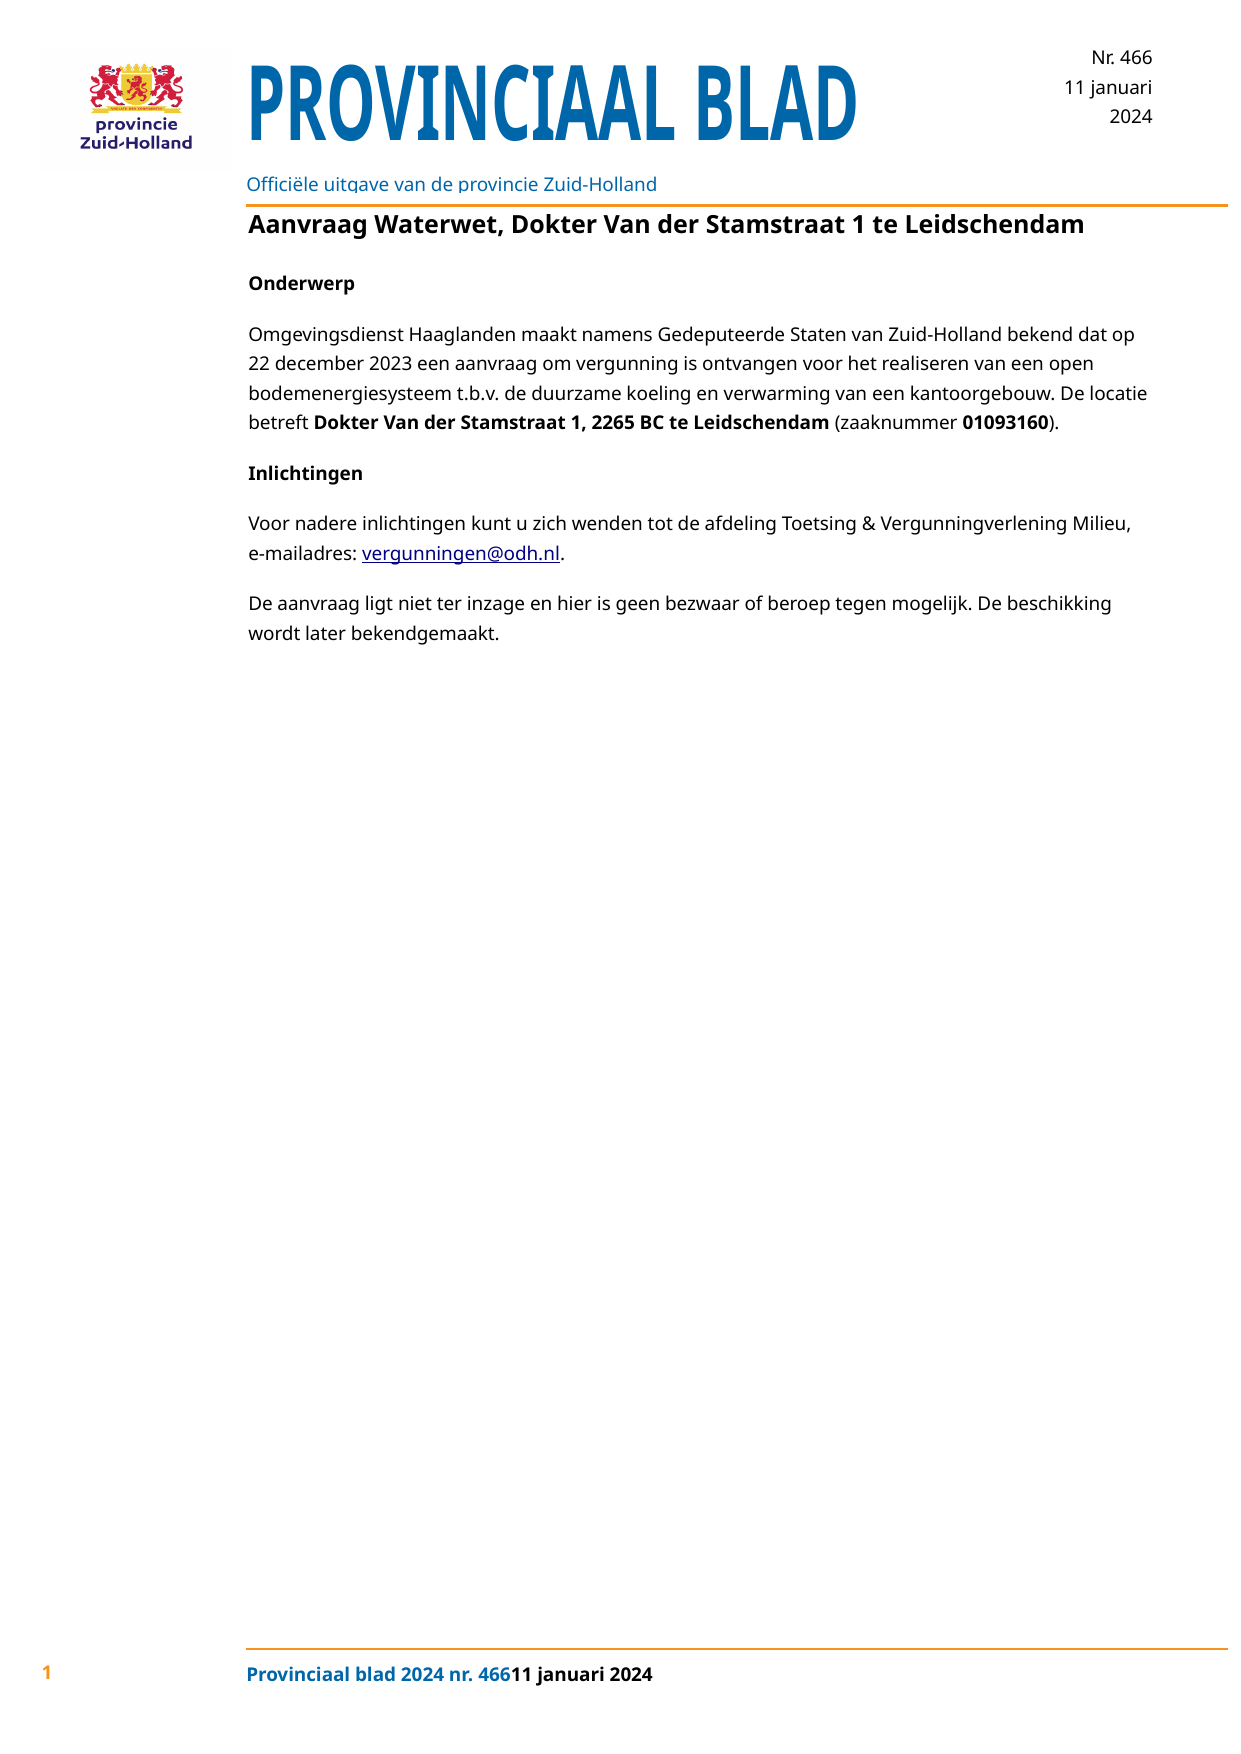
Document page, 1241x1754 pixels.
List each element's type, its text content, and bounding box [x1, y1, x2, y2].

picture [41, 47, 231, 172]
text Onderwerp [248, 270, 1152, 296]
text Omgevingsdienst Haaglanden maakt namens Gedeputeerde Staten van Zuid-Holland bekend dat op 22 december 2023 een aanvraag om vergunning is ontvangen voor het realiseren van een open bodemenergiesysteem t.b.v. de duurzame koeling en verwarming van een kantoorgebouw. De locatie betreft Dokter Van der Stamstraat 1, 2265 BC te Leidschendam (zaaknummer 01093160). [248, 321, 1152, 435]
text Inlichtingen [248, 460, 1152, 486]
text Aanvraag Waterwet, Dokter Van der Stamstraat 1 te Leidschendam [248, 207, 1152, 241]
text Voor nadere inlichtingen kunt u zich wenden tot de afdeling Toetsing & Vergunningverlening Milieu, e-mailadres: vergunningen@odh.nl. [248, 510, 1152, 566]
text De aanvraag ligt niet ter inzage en hier is geen bezwaar of beroep tegen mogelijk. De beschikking wordt later bekendgemaakt. [248, 590, 1152, 646]
